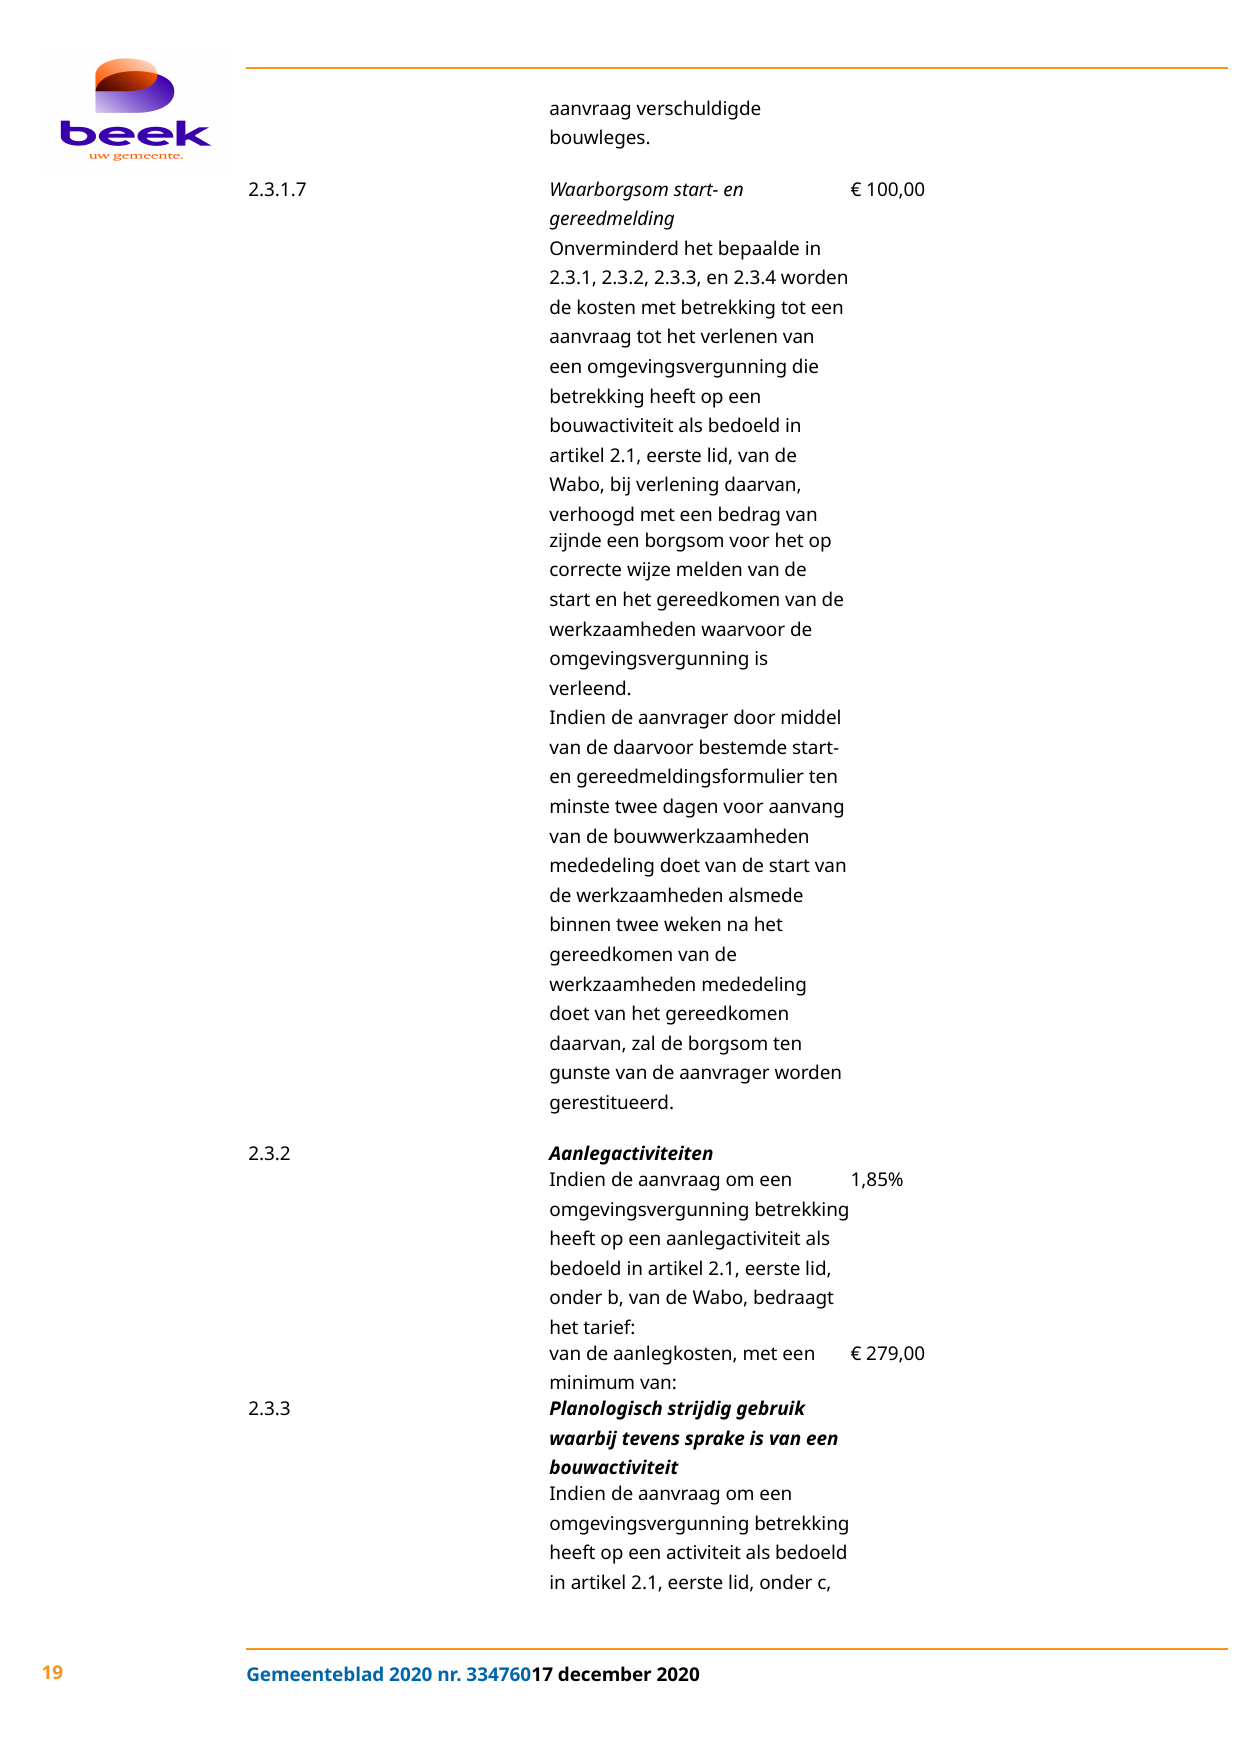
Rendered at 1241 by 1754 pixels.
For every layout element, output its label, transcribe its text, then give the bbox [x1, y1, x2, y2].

table_cell [850, 150, 1152, 176]
table_cell 1,85% [850, 1166, 1152, 1340]
table_cell [850, 95, 1152, 150]
table_cell [850, 1141, 1152, 1166]
table_cell € 100,00 [850, 176, 1152, 527]
table_cell Indien de aanvraag om een omgevingsvergunning betrekking heeft op een aanlegactiviteit als bedoeld in artikel 2.1, eerste lid, onder b, van de Wabo, bedraagt het tarief: [549, 1166, 850, 1340]
table_cell [248, 150, 549, 176]
table_cell Indien de aanvraag om een omgevingsvergunning betrekking heeft op een activiteit als bedoeld in artikel 2.1, eerste lid, onder c, [549, 1480, 850, 1594]
table_cell [248, 1115, 549, 1141]
table_cell [850, 1480, 1152, 1594]
table_cell aanvraag verschuldigde bouwleges. [549, 95, 850, 150]
picture [41, 47, 231, 172]
table_cell 2.3.1.7 [248, 176, 549, 527]
table_cell 2.3.2 [248, 1141, 549, 1166]
table_cell [850, 1115, 1152, 1141]
table_cell [549, 1115, 850, 1141]
table_cell [549, 150, 850, 176]
table_cell zijnde een borgsom voor het op correcte wijze melden van de start en het gereedkomen van de werkzaamheden waarvoor de omgevingsvergunning is verleend. Indien de aanvrager door middel van de daarvoor bestemde start- en gereedmeldingsformulier ten minste twee dagen voor aanvang van de bouwwerkzaamheden mededeling doet van de start van de werkzaamheden alsmede binnen twee weken na het gereedkomen van de werkzaamheden mededeling doet van het gereedkomen daarvan, zal de borgsom ten gunste van de aanvrager worden gerestitueerd. [549, 527, 850, 1115]
table_cell 2.3.3 [248, 1395, 549, 1480]
table_cell Waarborgsom start- en gereedmelding Onverminderd het bepaalde in 2.3.1, 2.3.2, 2.3.3, en 2.3.4 worden de kosten met betrekking tot een aanvraag tot het verlenen van een omgevingsvergunning die betrekking heeft op een bouwactiviteit als bedoeld in artikel 2.1, eerste lid, van de Wabo, bij verlening daarvan, verhoogd met een bedrag van [549, 176, 850, 527]
table_cell Planologisch strijdig gebruik waarbij tevens sprake is van een bouwactiviteit [549, 1395, 850, 1480]
table_cell [248, 1166, 549, 1340]
table_cell [248, 527, 549, 1115]
table_cell [248, 1480, 549, 1594]
table_cell [850, 527, 1152, 1115]
table_cell [248, 1340, 549, 1395]
table_cell [850, 1395, 1152, 1480]
table_cell € 279,00 [850, 1340, 1152, 1395]
table_cell van de aanlegkosten, met een minimum van: [549, 1340, 850, 1395]
table_cell [248, 95, 549, 150]
table_cell Aanlegactiviteiten [549, 1141, 850, 1166]
